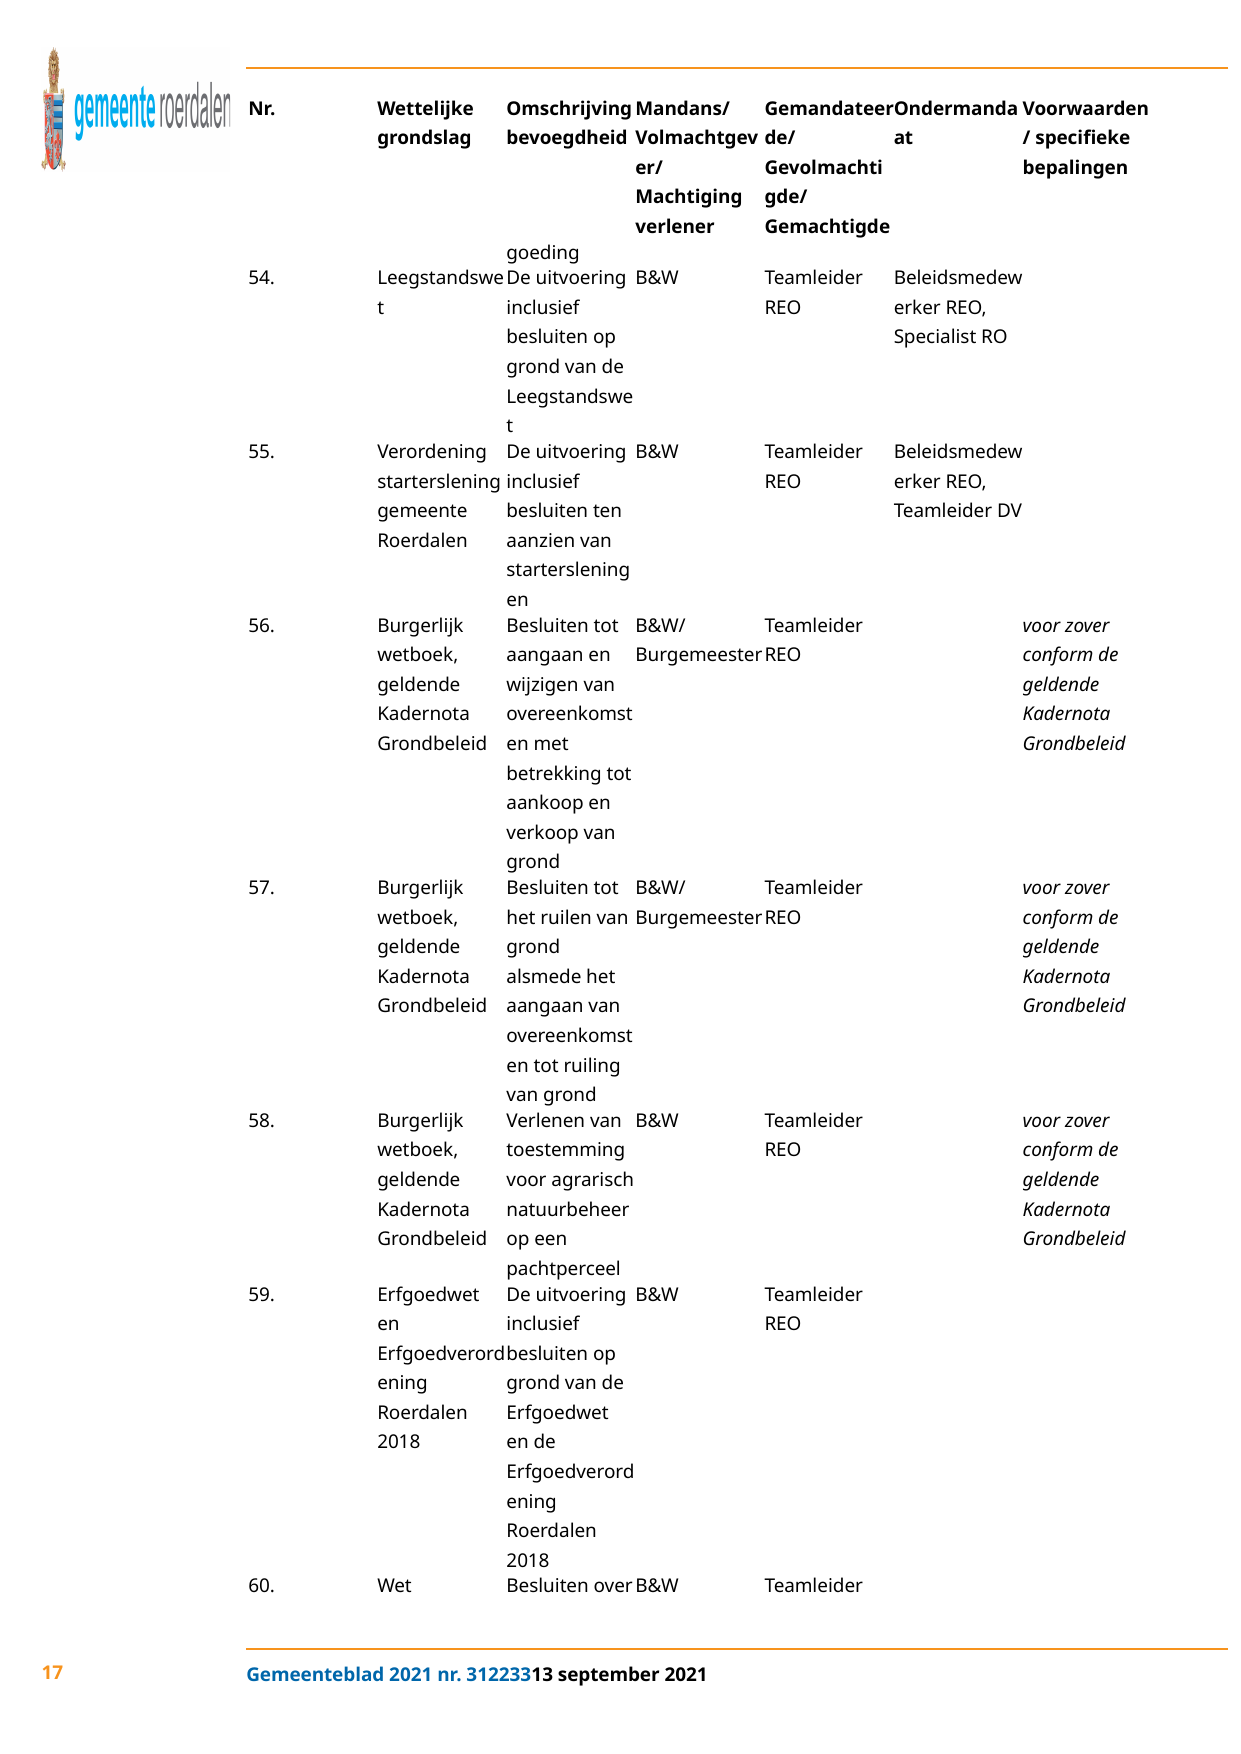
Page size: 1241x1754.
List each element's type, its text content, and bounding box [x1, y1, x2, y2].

table_cell goeding [506, 239, 635, 264]
table_header Omschrijving bevoegdheid [506, 95, 635, 239]
table_cell Teamleider REO [764, 1281, 893, 1573]
table_header Ondermandaat [894, 95, 1022, 239]
table_cell [248, 239, 377, 264]
table_cell Verordening starterslening gemeente Roerdalen [377, 438, 506, 612]
table_cell Teamleider REO [764, 1107, 893, 1281]
table_header Gemandateerde/ Gevolmachtigde/ Gemachtigde [764, 95, 893, 239]
table_cell Besluiten over [506, 1573, 635, 1598]
table_header Nr. [248, 95, 377, 239]
table_cell Teamleider REO [764, 874, 893, 1107]
table_cell Beleidsmedewerker REO, Teamleider DV [894, 438, 1022, 612]
table_cell Teamleider REO [764, 438, 893, 612]
table_cell 60. [248, 1573, 377, 1598]
table_cell De uitvoering inclusief besluiten op grond van de Erfgoedwet en de Erfgoedverordening Roerdalen 2018 [506, 1281, 635, 1573]
table_cell Teamleider REO [764, 612, 893, 874]
table_cell [894, 239, 1022, 264]
table_cell voor zover conform de geldende Kadernota Grondbeleid [1023, 874, 1152, 1107]
table_header Mandans/ Volmachtgever/ Machtiging verlener [635, 95, 764, 239]
table_cell [894, 1573, 1022, 1598]
table_cell [894, 1107, 1022, 1281]
table_cell Verlenen van toestemming voor agrarisch natuurbeheer op een pachtperceel [506, 1107, 635, 1281]
table_cell [764, 239, 893, 264]
table_cell Besluiten tot aangaan en wijzigen van overeenkomsten met betrekking tot aankoop en verkoop van grond [506, 612, 635, 874]
picture [41, 47, 231, 172]
table_cell B&W [635, 438, 764, 612]
table_cell voor zover conform de geldende Kadernota Grondbeleid [1023, 1107, 1152, 1281]
table_header Wettelijke grondslag [377, 95, 506, 239]
table_cell [894, 874, 1022, 1107]
table_cell [1023, 265, 1152, 438]
table_cell [635, 239, 764, 264]
table_cell [894, 1281, 1022, 1573]
table_cell [1023, 438, 1152, 612]
table_cell Wet [377, 1573, 506, 1598]
table_cell Erfgoedwet en Erfgoedverordening Roerdalen 2018 [377, 1281, 506, 1573]
table_cell De uitvoering inclusief besluiten ten aanzien van startersleningen [506, 438, 635, 612]
table_cell Besluiten tot het ruilen van grond alsmede het aangaan van overeenkomsten tot ruiling van grond [506, 874, 635, 1107]
table_cell Teamleider [764, 1573, 893, 1598]
table_cell Teamleider REO [764, 265, 893, 438]
table_cell Burgerlijk wetboek, geldende Kadernota Grondbeleid [377, 874, 506, 1107]
table_cell [1023, 1281, 1152, 1573]
table_cell De uitvoering inclusief besluiten op grond van de Leegstandswet [506, 265, 635, 438]
table_cell 58. [248, 1107, 377, 1281]
table_cell voor zover conform de geldende Kadernota Grondbeleid [1023, 612, 1152, 874]
table_cell [1023, 239, 1152, 264]
table_cell B&W [635, 265, 764, 438]
table_cell [894, 612, 1022, 874]
table_cell Burgerlijk wetboek, geldende Kadernota Grondbeleid [377, 612, 506, 874]
table_cell 55. [248, 438, 377, 612]
table_cell B&W/ Burgemeester [635, 874, 764, 1107]
table_cell 54. [248, 265, 377, 438]
table_cell Burgerlijk wetboek, geldende Kadernota Grondbeleid [377, 1107, 506, 1281]
table_cell 57. [248, 874, 377, 1107]
table_cell B&W/ Burgemeester [635, 612, 764, 874]
table_cell 56. [248, 612, 377, 874]
table_cell Beleidsmedewerker REO, Specialist RO [894, 265, 1022, 438]
table_header Voorwaarden / specifieke bepalingen [1023, 95, 1152, 239]
table_cell 59. [248, 1281, 377, 1573]
table_cell B&W [635, 1281, 764, 1573]
table_cell [377, 239, 506, 264]
table_cell B&W [635, 1573, 764, 1598]
table_cell B&W [635, 1107, 764, 1281]
table_cell [1023, 1573, 1152, 1598]
table_cell Leegstandswet [377, 265, 506, 438]
